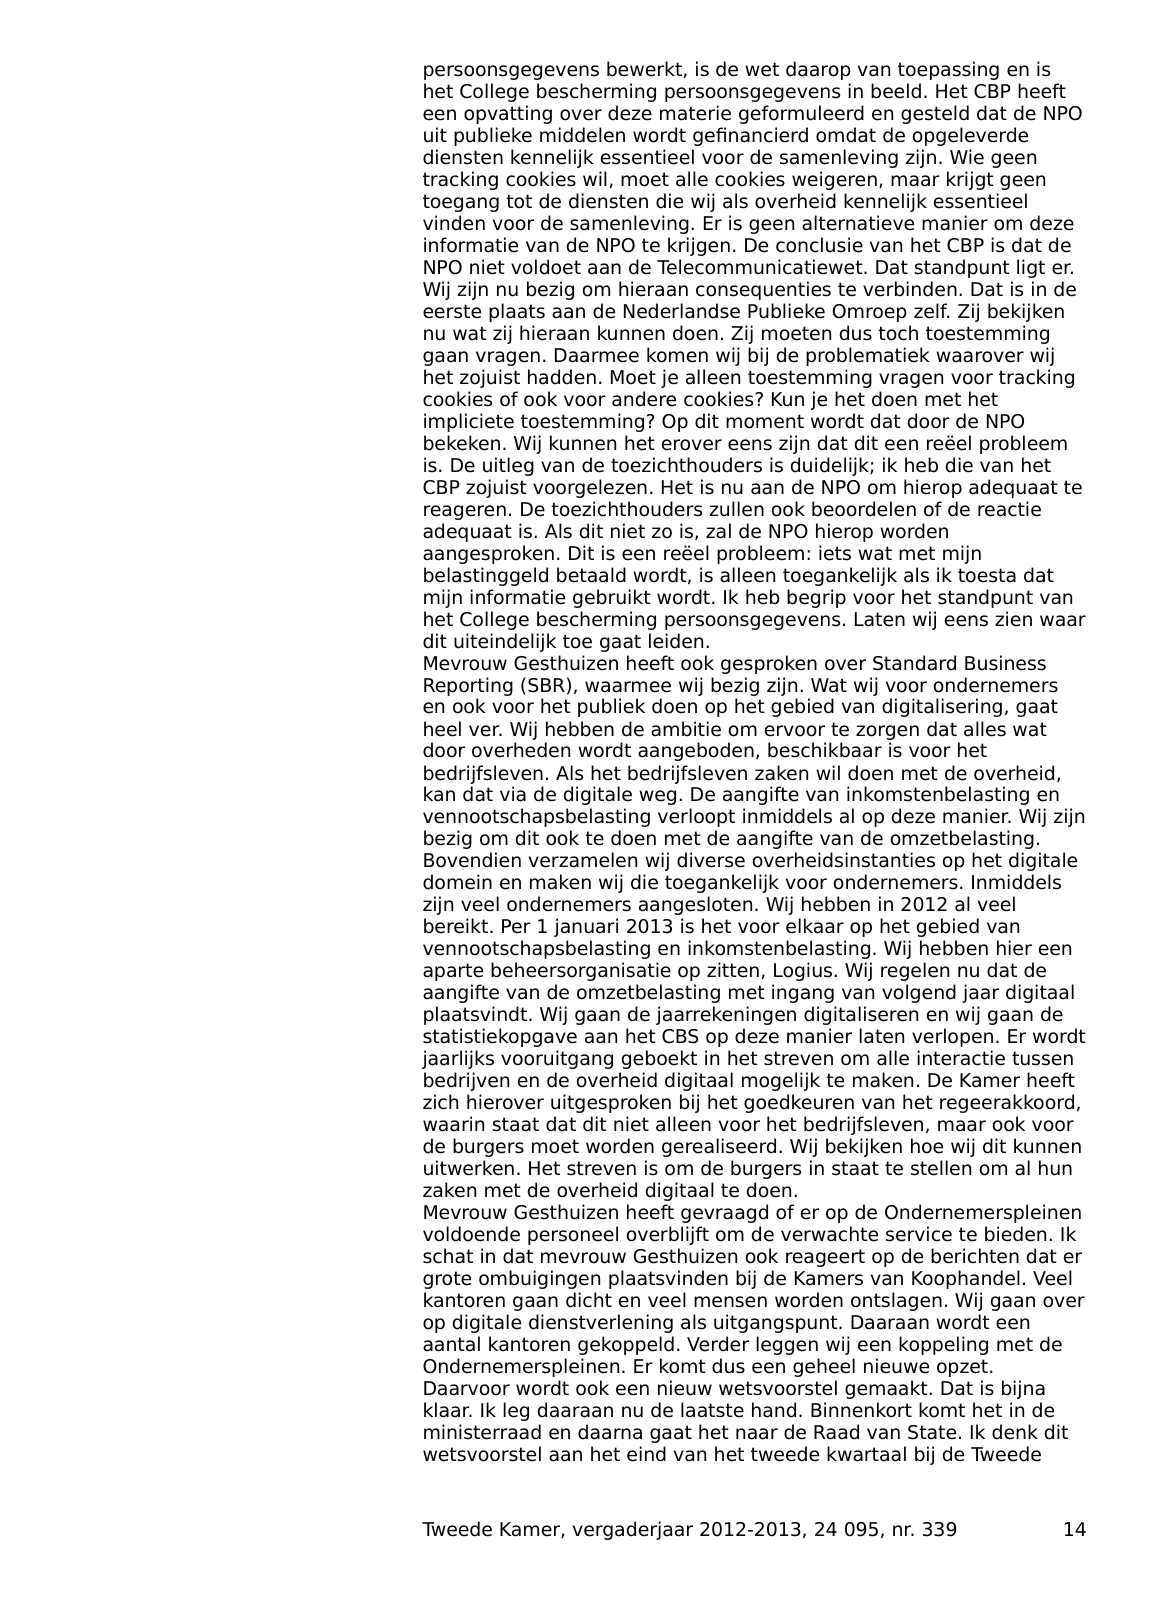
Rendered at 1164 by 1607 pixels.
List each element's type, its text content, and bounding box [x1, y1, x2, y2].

text Mevrouw Gesthuizen heeft gevraagd of er op de Ondernemerspleinen voldoende personeel overblijft om de verwachte service te bieden. Ik schat in dat mevrouw Gesthuizen ook reageert op de berichten dat er grote ombuigingen plaatsvinden bij de Kamers van Koophandel. Veel kantoren gaan dicht en veel mensen worden ontslagen. Wij gaan over op digitale dienstverlening als uitgangspunt. Daaraan wordt een aantal kantoren gekoppeld. Verder leggen wij een koppeling met de Ondernemerspleinen. Er komt dus een geheel nieuwe opzet. Daarvoor wordt ook een nieuw wetsvoorstel gemaakt. Dat is bijna klaar. Ik leg daaraan nu de laatste hand. Binnenkort komt het in de ministerraad en daarna gaat het naar de Raad van State. Ik denk dit wetsvoorstel aan het eind van het tweede kwartaal bij de Tweede [422, 1202, 1087, 1466]
text persoonsgegevens bewerkt, is de wet daarop van toepassing en is het College bescherming persoonsgegevens in beeld. Het CBP heeft een opvatting over deze materie geformuleerd en gesteld dat de NPO uit publieke middelen wordt gefinancierd omdat de opgeleverde diensten kennelijk essentieel voor de samenleving zijn. Wie geen tracking cookies wil, moet alle cookies weigeren, maar krijgt geen toegang tot de diensten die wij als overheid kennelijk essentieel vinden voor de samenleving. Er is geen alternatieve manier om deze informatie van de NPO te krijgen. De conclusie van het CBP is dat de NPO niet voldoet aan de Telecommunicatiewet. Dat standpunt ligt er. Wij zijn nu bezig om hieraan consequenties te verbinden. Dat is in de eerste plaats aan de Nederlandse Publieke Omroep zelf. Zij bekijken nu wat zij hieraan kunnen doen. Zij moeten dus toch toestemming gaan vragen. Daarmee komen wij bij de problematiek waarover wij het zojuist hadden. Moet je alleen toestemming vragen voor tracking cookies of ook voor andere cookies? Kun je het doen met het impliciete toestemming? Op dit moment wordt dat door de NPO bekeken. Wij kunnen het erover eens zijn dat dit een reëel probleem is. De uitleg van de toezichthouders is duidelijk; ik heb die van het CBP zojuist voorgelezen. Het is nu aan de NPO om hierop adequaat te reageren. De toezichthouders zullen ook beoordelen of de reactie adequaat is. Als dit niet zo is, zal de NPO hierop worden aangesproken. Dit is een reëel probleem: iets wat met mijn belastinggeld betaald wordt, is alleen toegankelijk als ik toesta dat mijn informatie gebruikt wordt. Ik heb begrip voor het standpunt van het College bescherming persoonsgegevens. Laten wij eens zien waar dit uiteindelijk toe gaat leiden. [422, 59, 1087, 652]
text Mevrouw Gesthuizen heeft ook gesproken over Standard Business Reporting (SBR), waarmee wij bezig zijn. Wat wij voor ondernemers en ook voor het publiek doen op het gebied van digitalisering, gaat heel ver. Wij hebben de ambitie om ervoor te zorgen dat alles wat door overheden wordt aangeboden, beschikbaar is voor het bedrijfsleven. Als het bedrijfsleven zaken wil doen met de overheid, kan dat via de digitale weg. De aangifte van inkomstenbelasting en vennootschapsbelasting verloopt inmiddels al op deze manier. Wij zijn bezig om dit ook te doen met de aangifte van de omzetbelasting. Bovendien verzamelen wij diverse overheidsinstanties op het digitale domein en maken wij die toegankelijk voor ondernemers. Inmiddels zijn veel ondernemers aangesloten. Wij hebben in 2012 al veel bereikt. Per 1 januari 2013 is het voor elkaar op het gebied van vennootschapsbelasting en inkomstenbelasting. Wij hebben hier een aparte beheersorganisatie op zitten, Logius. Wij regelen nu dat de aangifte van de omzetbelasting met ingang van volgend jaar digitaal plaatsvindt. Wij gaan de jaarrekeningen digitaliseren en wij gaan de statistiekopgave aan het CBS op deze manier laten verlopen. Er wordt jaarlijks vooruitgang geboekt in het streven om alle interactie tussen bedrijven en de overheid digitaal mogelijk te maken. De Kamer heeft zich hierover uitgesproken bij het goedkeuren van het regeerakkoord, waarin staat dat dit niet alleen voor het bedrijfsleven, maar ook voor de burgers moet worden gerealiseerd. Wij bekijken hoe wij dit kunnen uitwerken. Het streven is om de burgers in staat te stellen om al hun zaken met de overheid digitaal te doen. [422, 652, 1087, 1202]
